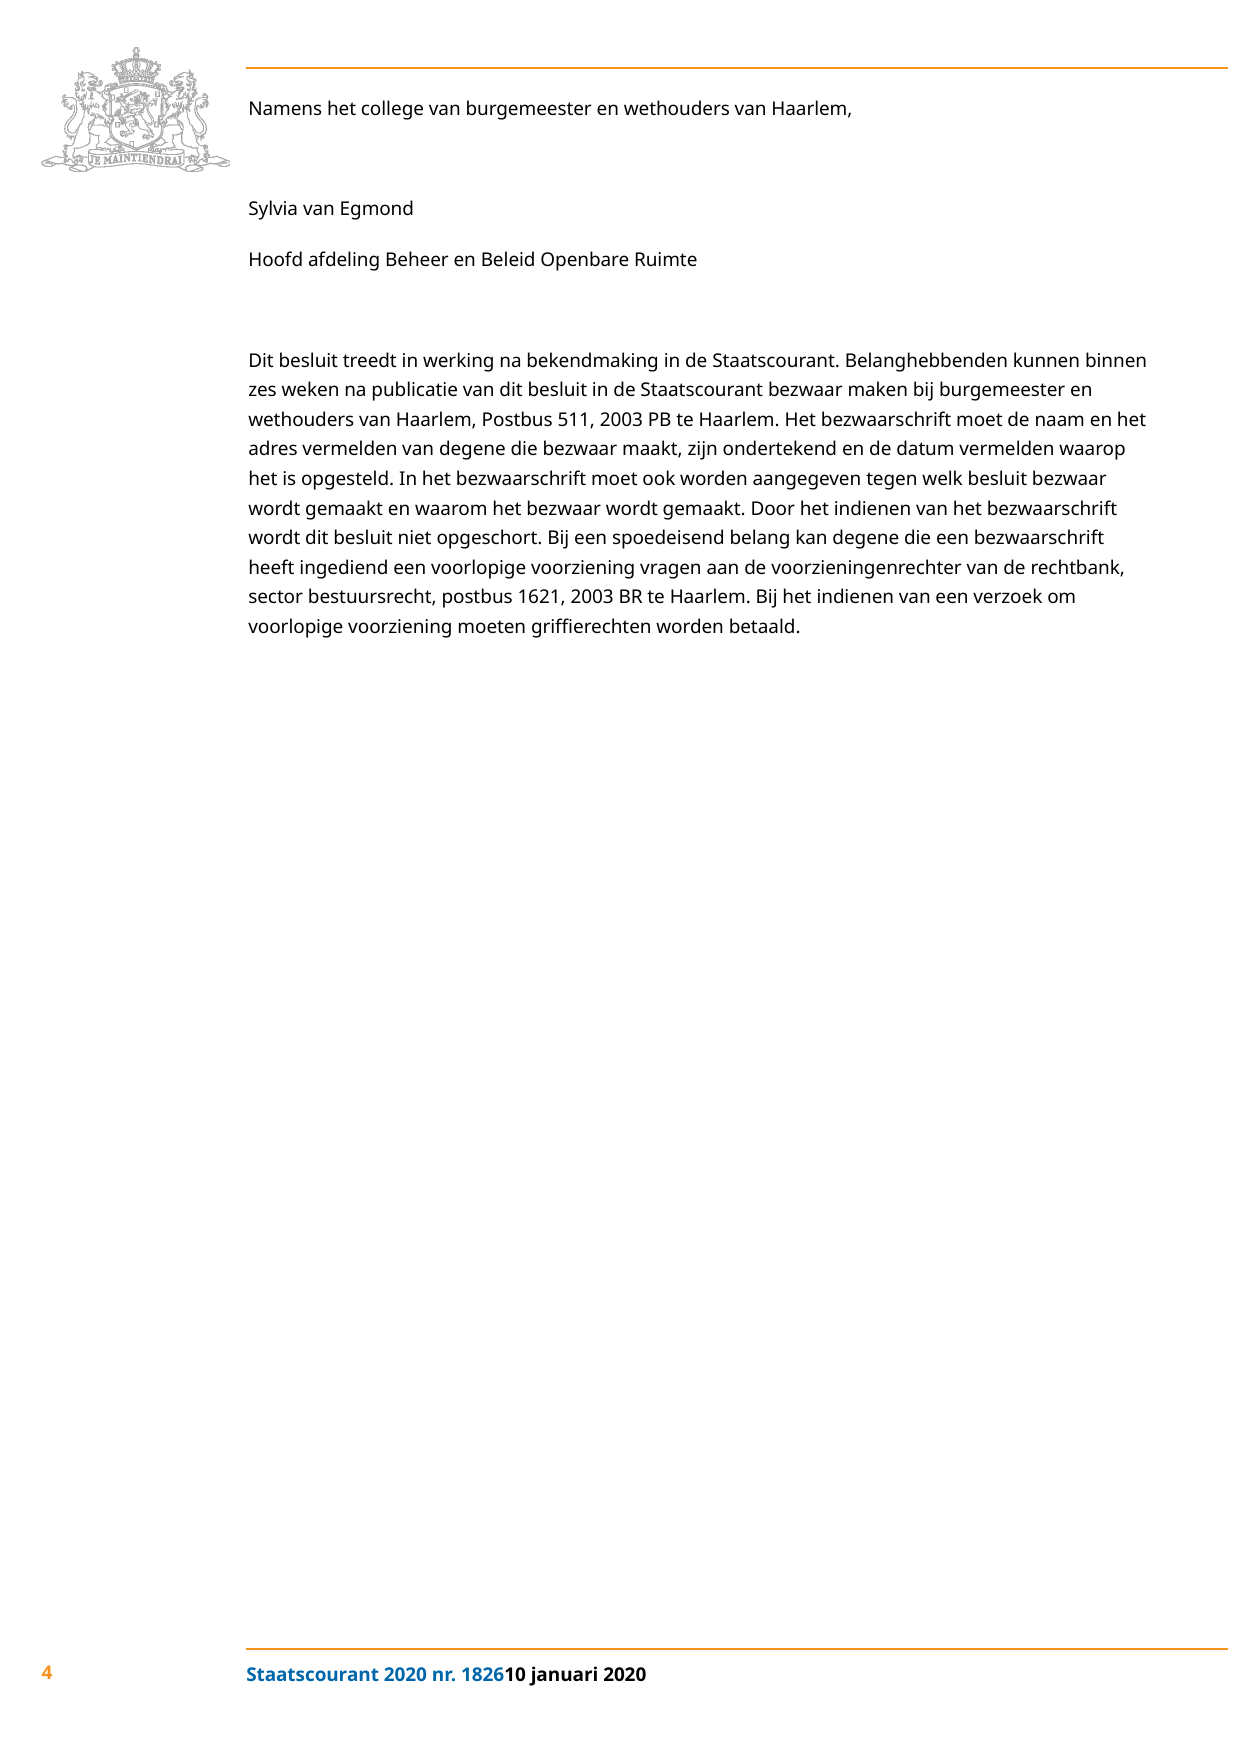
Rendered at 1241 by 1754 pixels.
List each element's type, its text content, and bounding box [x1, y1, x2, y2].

text Dit besluit treedt in werking na bekendmaking in de Staatscourant. Belanghebbenden kunnen binnen zes weken na publicatie van dit besluit in de Staatscourant bezwaar maken bij burgemeester en wethouders van Haarlem, Postbus 511, 2003 PB te Haarlem. Het bezwaarschrift moet de naam en het adres vermelden van degene die bezwaar maakt, zijn ondertekend en de datum vermelden waarop het is opgesteld. In het bezwaarschrift moet ook worden aangegeven tegen welk besluit bezwaar wordt gemaakt en waarom het bezwaar wordt gemaakt. Door het indienen van het bezwaarschrift wordt dit besluit niet opgeschort. Bij een spoedeisend belang kan degene die een bezwaarschrift heeft ingediend een voorlopige voorziening vragen aan de voorzieningenrechter van de rechtbank, sector bestuursrecht, postbus 1621, 2003 BR te Haarlem. Bij het indienen van een verzoek om voorlopige voorziening moeten griffierechten worden betaald. [248, 347, 1152, 639]
text Hoofd afdeling Beheer en Beleid Openbare Ruimte [248, 246, 1152, 272]
text Namens het college van burgemeester en wethouders van Haarlem, [248, 95, 1152, 121]
text Sylvia van Egmond [248, 196, 1152, 221]
picture [41, 47, 231, 172]
